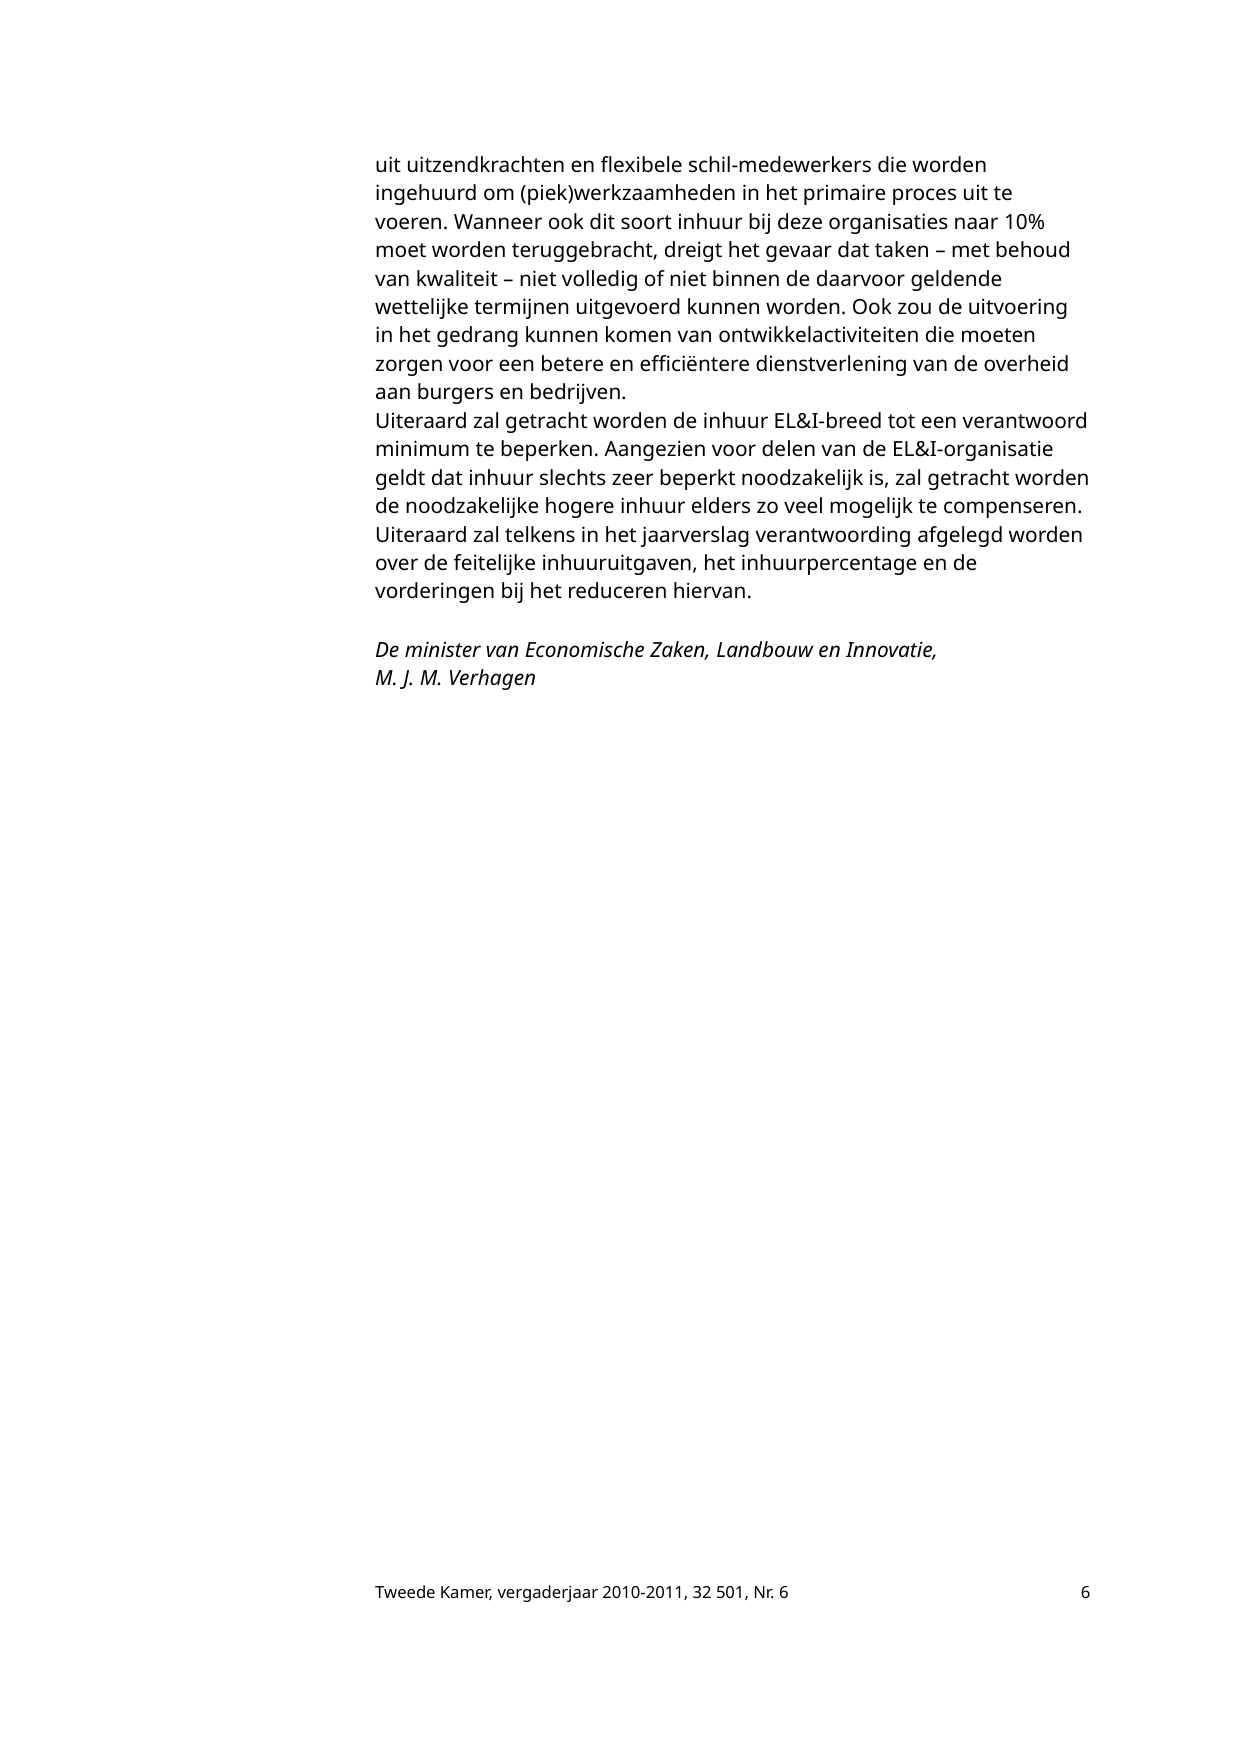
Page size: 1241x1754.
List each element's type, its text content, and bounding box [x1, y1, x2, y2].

text Uiteraard zal getracht worden de inhuur EL&I-breed tot een verantwoord minimum te beperken. Aangezien voor delen van de EL&I-organisatie geldt dat inhuur slechts zeer beperkt noodzakelijk is, zal getracht worden de noodzakelijke hogere inhuur elders zo veel mogelijk te compenseren. Uiteraard zal telkens in het jaarverslag verantwoording afgelegd worden over de feitelijke inhuuruitgaven, het inhuurpercentage en de vorderingen bij het reduceren hiervan. [375, 406, 1090, 605]
text uit uitzendkrachten en flexibele schil-medewerkers die worden ingehuurd om (piek)werkzaamheden in het primaire proces uit te voeren. Wanneer ook dit soort inhuur bij deze organisaties naar 10% moet worden teruggebracht, dreigt het gevaar dat taken – met behoud van kwaliteit – niet volledig of niet binnen de daarvoor geldende wettelijke termijnen uitgevoerd kunnen worden. Ook zou de uitvoering in het gedrang kunnen komen van ontwikkelactiviteiten die moeten zorgen voor een betere en efficiëntere dienstverlening van de overheid aan burgers en bedrijven. [375, 150, 1090, 406]
text M. J. M. Verhagen [375, 663, 1090, 692]
text De minister van Economische Zaken, Landbouw en Innovatie, [375, 635, 1090, 663]
